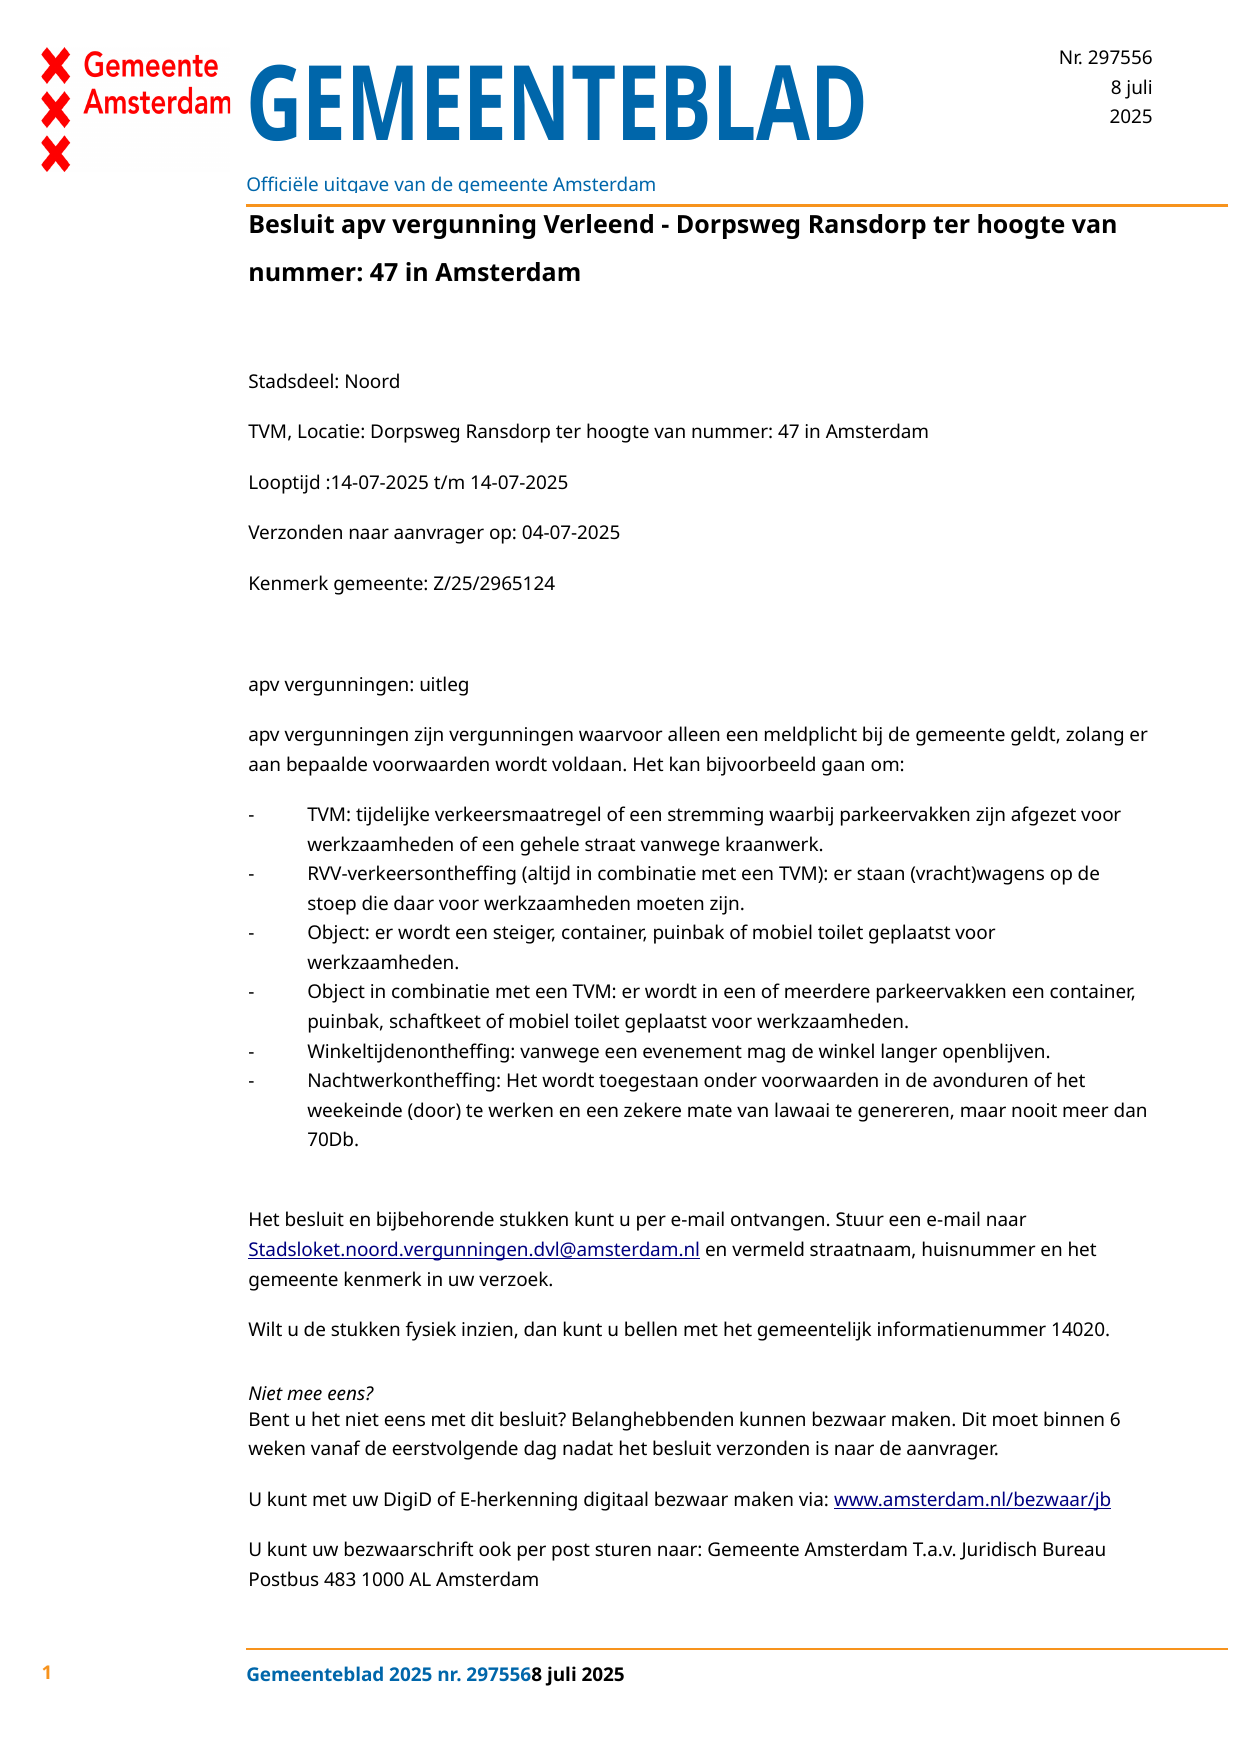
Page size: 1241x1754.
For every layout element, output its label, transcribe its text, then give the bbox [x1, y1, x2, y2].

text Het besluit en bijbehorende stukken kunt u per e-mail ontvangen. Stuur een e-mail naar Stadsloket.noord.vergunningen.dvl@amsterdam.nl en vermeld straatnaam, huisnummer en het gemeente kenmerk in uw verzoek. [248, 1207, 1152, 1292]
list Object: er wordt een steiger, container, puinbak of mobiel toilet geplaatst voor werkzaamheden. [248, 919, 1152, 975]
text Verzonden naar aanvrager op: 04-07-2025 [248, 519, 1152, 545]
list RVV-verkeersontheffing (altijd in combinatie met een TVM): er staan (vracht)wagens op de stoep die daar voor werkzaamheden moeten zijn. [248, 860, 1152, 916]
text Looptijd :14-07-2025 t/m 14-07-2025 [248, 469, 1152, 495]
text TVM, Locatie: Dorpsweg Ransdorp ter hoogte van nummer: 47 in Amsterdam [248, 419, 1152, 444]
text Niet mee eens? [248, 1380, 1152, 1406]
picture [41, 47, 231, 172]
text apv vergunningen: uitleg [248, 671, 1152, 697]
text Wilt u de stukken fysiek inzien, dan kunt u bellen met het gemeentelijk informatienummer 14020. [248, 1316, 1152, 1342]
list Winkeltijdenontheffing: vanwege een evenement mag de winkel langer openblijven. [248, 1038, 1152, 1064]
text Besluit apv vergunning Verleend - Dorpsweg Ransdorp ter hoogte van nummer: 47 in Amsterdam [248, 207, 1152, 288]
text apv vergunningen zijn vergunningen waarvoor alleen een meldplicht bij de gemeente geldt, zolang er aan bepaalde voorwaarden wordt voldaan. Het kan bijvoorbeeld gaan om: [248, 721, 1152, 777]
list Nachtwerkontheffing: Het wordt toegestaan onder voorwaarden in de avonduren of het weekeinde (door) te werken en een zekere mate van lawaai te genereren, maar nooit meer dan 70Db. [248, 1067, 1152, 1152]
text Bent u het niet eens met dit besluit? Belanghebbenden kunnen bezwaar maken. Dit moet binnen 6 weken vanaf de eerstvolgende dag nadat het besluit verzonden is naar de aanvrager. [248, 1406, 1152, 1461]
text Stadsdeel: Noord [248, 368, 1152, 394]
text U kunt met uw DigiD of E-herkenning digitaal bezwaar maken via: www.amsterdam.nl/bezwaar/jb [248, 1486, 1152, 1512]
list TVM: tijdelijke verkeersmaatregel of een stremming waarbij parkeervakken zijn afgezet voor werkzaamheden of een gehele straat vanwege kraanwerk. [248, 801, 1152, 857]
text Kenmerk gemeente: Z/25/2965124 [248, 570, 1152, 596]
list Object in combinatie met een TVM: er wordt in een of meerdere parkeervakken een container, puinbak, schaftkeet of mobiel toilet geplaatst voor werkzaamheden. [248, 979, 1152, 1034]
text U kunt uw bezwaarschrift ook per post sturen naar: Gemeente Amsterdam T.a.v. Juridisch Bureau Postbus 483 1000 AL Amsterdam [248, 1536, 1152, 1592]
